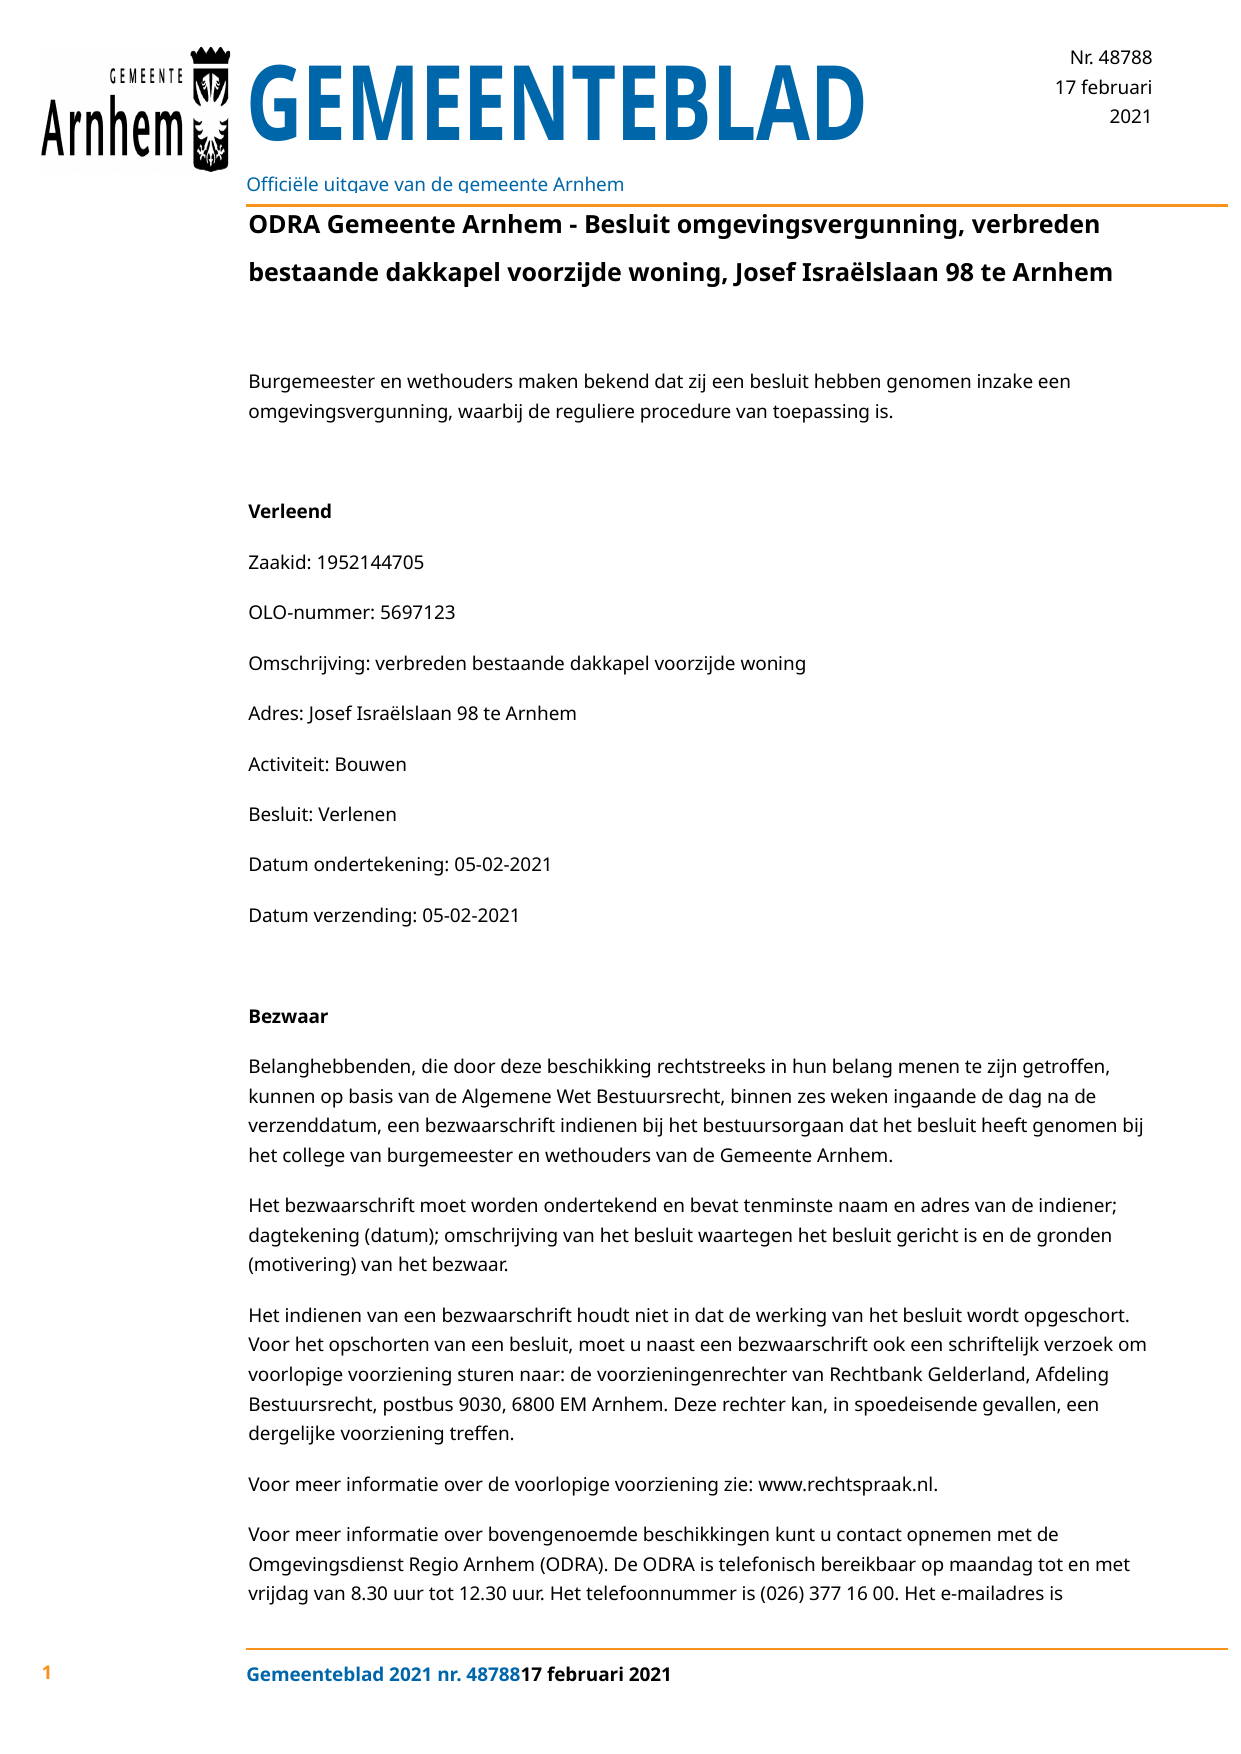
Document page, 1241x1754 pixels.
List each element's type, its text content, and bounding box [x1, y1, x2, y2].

text Belanghebbenden, die door deze beschikking rechtstreeks in hun belang menen te zijn getroffen, kunnen op basis van de Algemene Wet Bestuursrecht, binnen zes weken ingaande de dag na de verzenddatum, een bezwaarschrift indienen bij het bestuursorgaan dat het besluit heeft genomen bij het college van burgemeester en wethouders van de Gemeente Arnhem. [248, 1053, 1152, 1168]
text Omschrijving: verbreden bestaande dakkapel voorzijde woning [248, 650, 1152, 676]
text Burgemeester en wethouders maken bekend dat zij een besluit hebben genomen inzake een omgevingsvergunning, waarbij de reguliere procedure van toepassing is. [248, 368, 1152, 424]
text Besluit: Verlenen [248, 801, 1152, 827]
text Voor meer informatie over de voorlopige voorziening zie: www.rechtspraak.nl. [248, 1471, 1152, 1497]
picture [41, 47, 231, 172]
text Het indienen van een bezwaarschrift houdt niet in dat de werking van het besluit wordt opgeschort. Voor het opschorten van een besluit, moet u naast een bezwaarschrift ook een schriftelijk verzoek om voorlopige voorziening sturen naar: de voorzieningenrechter van Rechtbank Gelderland, Afdeling Bestuursrecht, postbus 9030, 6800 EM Arnhem. Deze rechter kan, in spoedeisende gevallen, een dergelijke voorziening treffen. [248, 1302, 1152, 1446]
text Bezwaar [248, 1003, 1152, 1029]
text Activiteit: Bouwen [248, 751, 1152, 777]
text Datum ondertekening: 05-02-2021 [248, 852, 1152, 877]
text Het bezwaarschrift moet worden ondertekend en bevat tenminste naam en adres van de indiener; dagtekening (datum); omschrijving van het besluit waartegen het besluit gericht is en de gronden (motivering) van het bezwaar. [248, 1192, 1152, 1277]
text Voor meer informatie over bovengenoemde beschikkingen kunt u contact opnemen met de Omgevingsdienst Regio Arnhem (ODRA). De ODRA is telefonisch bereikbaar op maandag tot en met vrijdag van 8.30 uur tot 12.30 uur. Het telefoonnummer is (026) 377 16 00. Het e-mailadres is [248, 1521, 1152, 1606]
text Verleend [248, 499, 1152, 524]
text Datum verzending: 05-02-2021 [248, 902, 1152, 928]
text OLO-nummer: 5697123 [248, 599, 1152, 625]
text Adres: Josef Israëlslaan 98 te Arnhem [248, 700, 1152, 726]
text ODRA Gemeente Arnhem - Besluit omgevingsvergunning, verbreden bestaande dakkapel voorzijde woning, Josef Israëlslaan 98 te Arnhem [248, 207, 1152, 288]
text Zaakid: 1952144705 [248, 549, 1152, 575]
